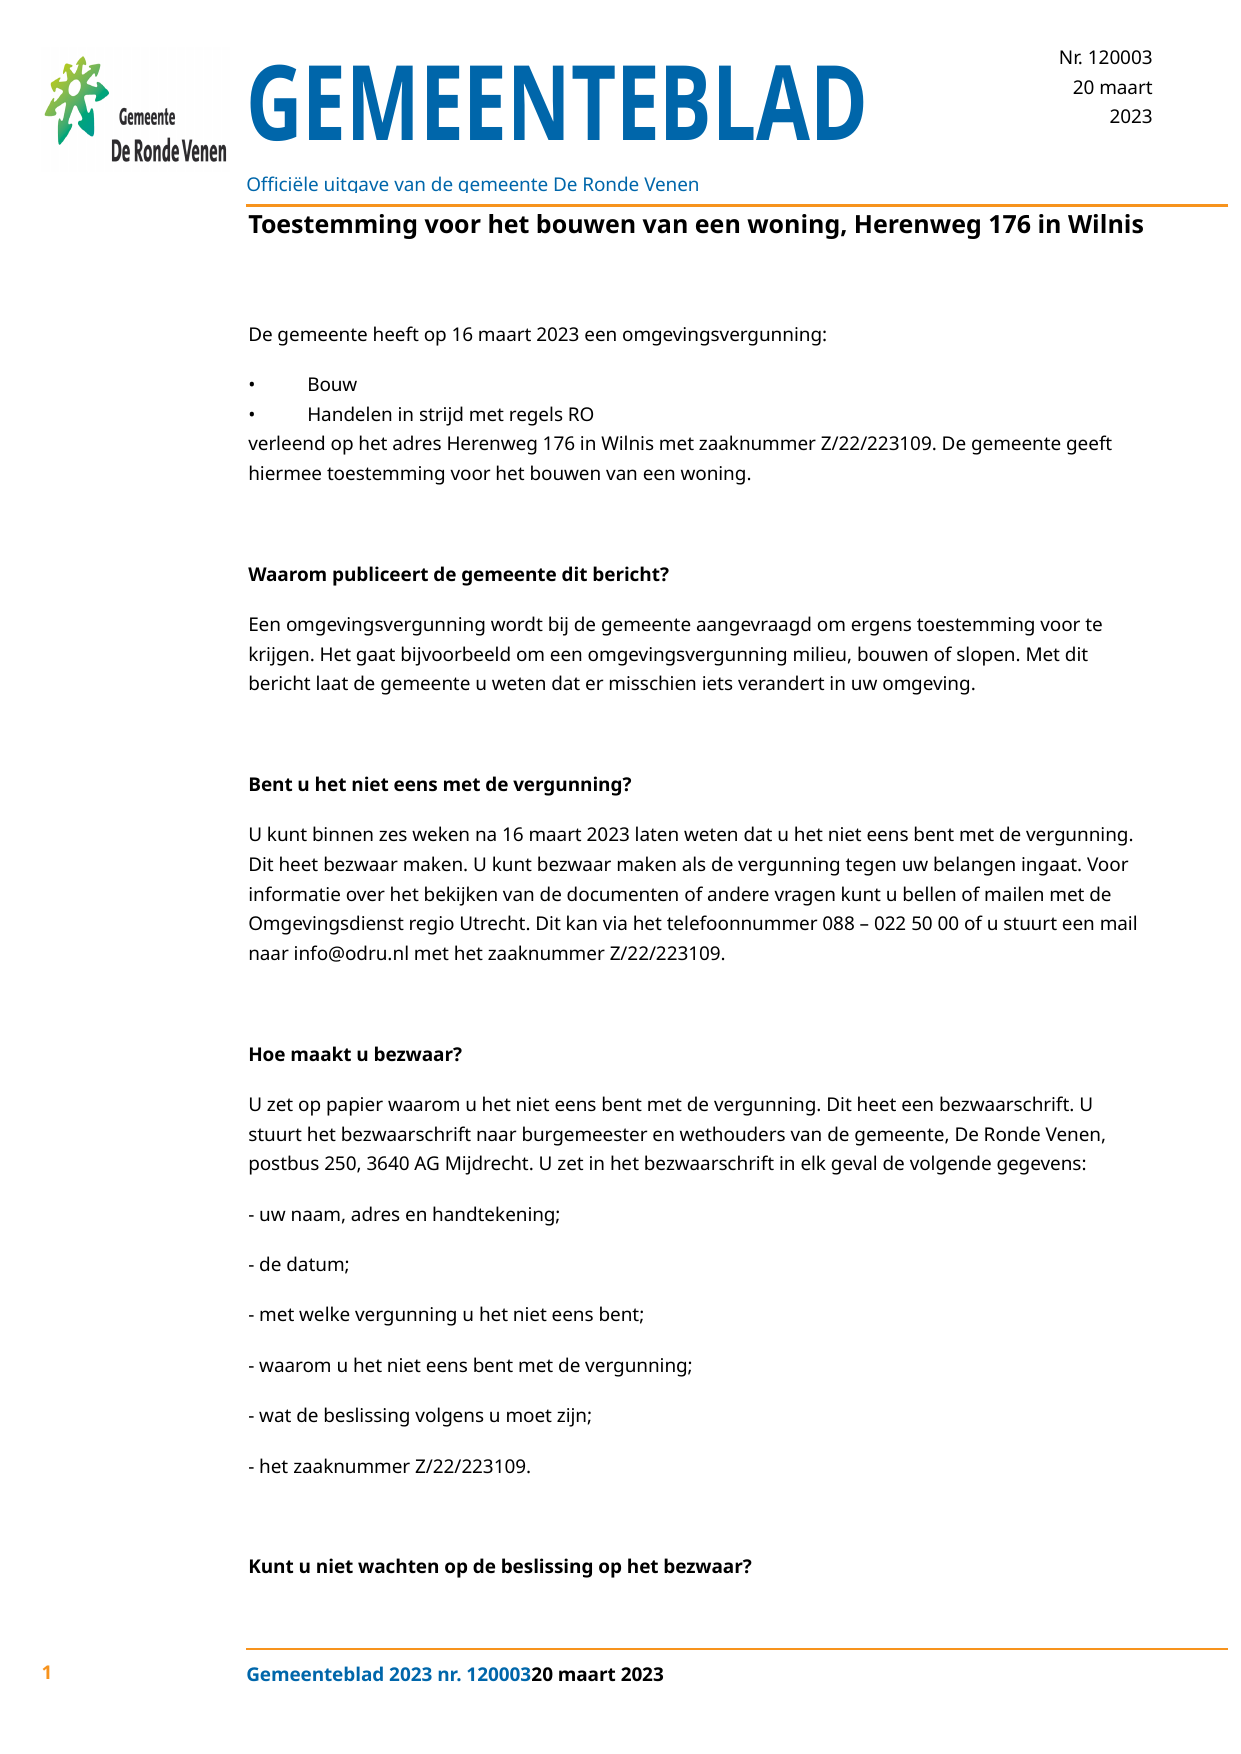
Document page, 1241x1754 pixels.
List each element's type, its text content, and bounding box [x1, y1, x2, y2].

text - wat de beslissing volgens u moet zijn; [248, 1402, 1152, 1428]
text Hoe maakt u bezwaar? [248, 1041, 1152, 1066]
text Toestemming voor het bouwen van een woning, Herenweg 176 in Wilnis [248, 207, 1152, 241]
text - de datum; [248, 1251, 1152, 1277]
text - waarom u het niet eens bent met de vergunning; [248, 1352, 1152, 1378]
text U zet op papier waarom u het niet eens bent met de vergunning. Dit heet een bezwaarschrift. U stuurt het bezwaarschrift naar burgemeester en wethouders van de gemeente, De Ronde Venen, postbus 250, 3640 AG Mijdrecht. U zet in het bezwaarschrift in elk geval de volgende gegevens: [248, 1091, 1152, 1176]
text U kunt binnen zes weken na 16 maart 2023 laten weten dat u het niet eens bent met de vergunning. Dit heet bezwaar maken. U kunt bezwaar maken als de vergunning tegen uw belangen ingaat. Voor informatie over het bekijken van de documenten of andere vragen kunt u bellen of mailen met de Omgevingsdienst regio Utrecht. Dit kan via het telefoonnummer 088 – 022 50 00 of u stuurt een mail naar info@odru.nl met het zaaknummer Z/22/223109. [248, 822, 1152, 966]
text Een omgevingsvergunning wordt bij de gemeente aangevraagd om ergens toestemming voor te krijgen. Het gaat bijvoorbeeld om een omgevingsvergunning milieu, bouwen of slopen. Met dit bericht laat de gemeente u weten dat er misschien iets verandert in uw omgeving. [248, 611, 1152, 696]
text - het zaaknummer Z/22/223109. [248, 1453, 1152, 1478]
text verleend op het adres Herenweg 176 in Wilnis met zaaknummer Z/22/223109. De gemeente geeft hiermee toestemming voor het bouwen van een woning. [248, 430, 1152, 486]
list Handelen in strijd met regels RO [248, 401, 1152, 426]
text De gemeente heeft op 16 maart 2023 een omgevingsvergunning: [248, 321, 1152, 346]
text Kunt u niet wachten op de beslissing op het bezwaar? [248, 1554, 1152, 1579]
text - uw naam, adres en handtekening; [248, 1201, 1152, 1226]
list Bouw [248, 371, 1152, 397]
text Waarom publiceert de gemeente dit bericht? [248, 561, 1152, 586]
text Bent u het niet eens met de vergunning? [248, 771, 1152, 797]
text - met welke vergunning u het niet eens bent; [248, 1302, 1152, 1327]
picture [41, 47, 231, 172]
